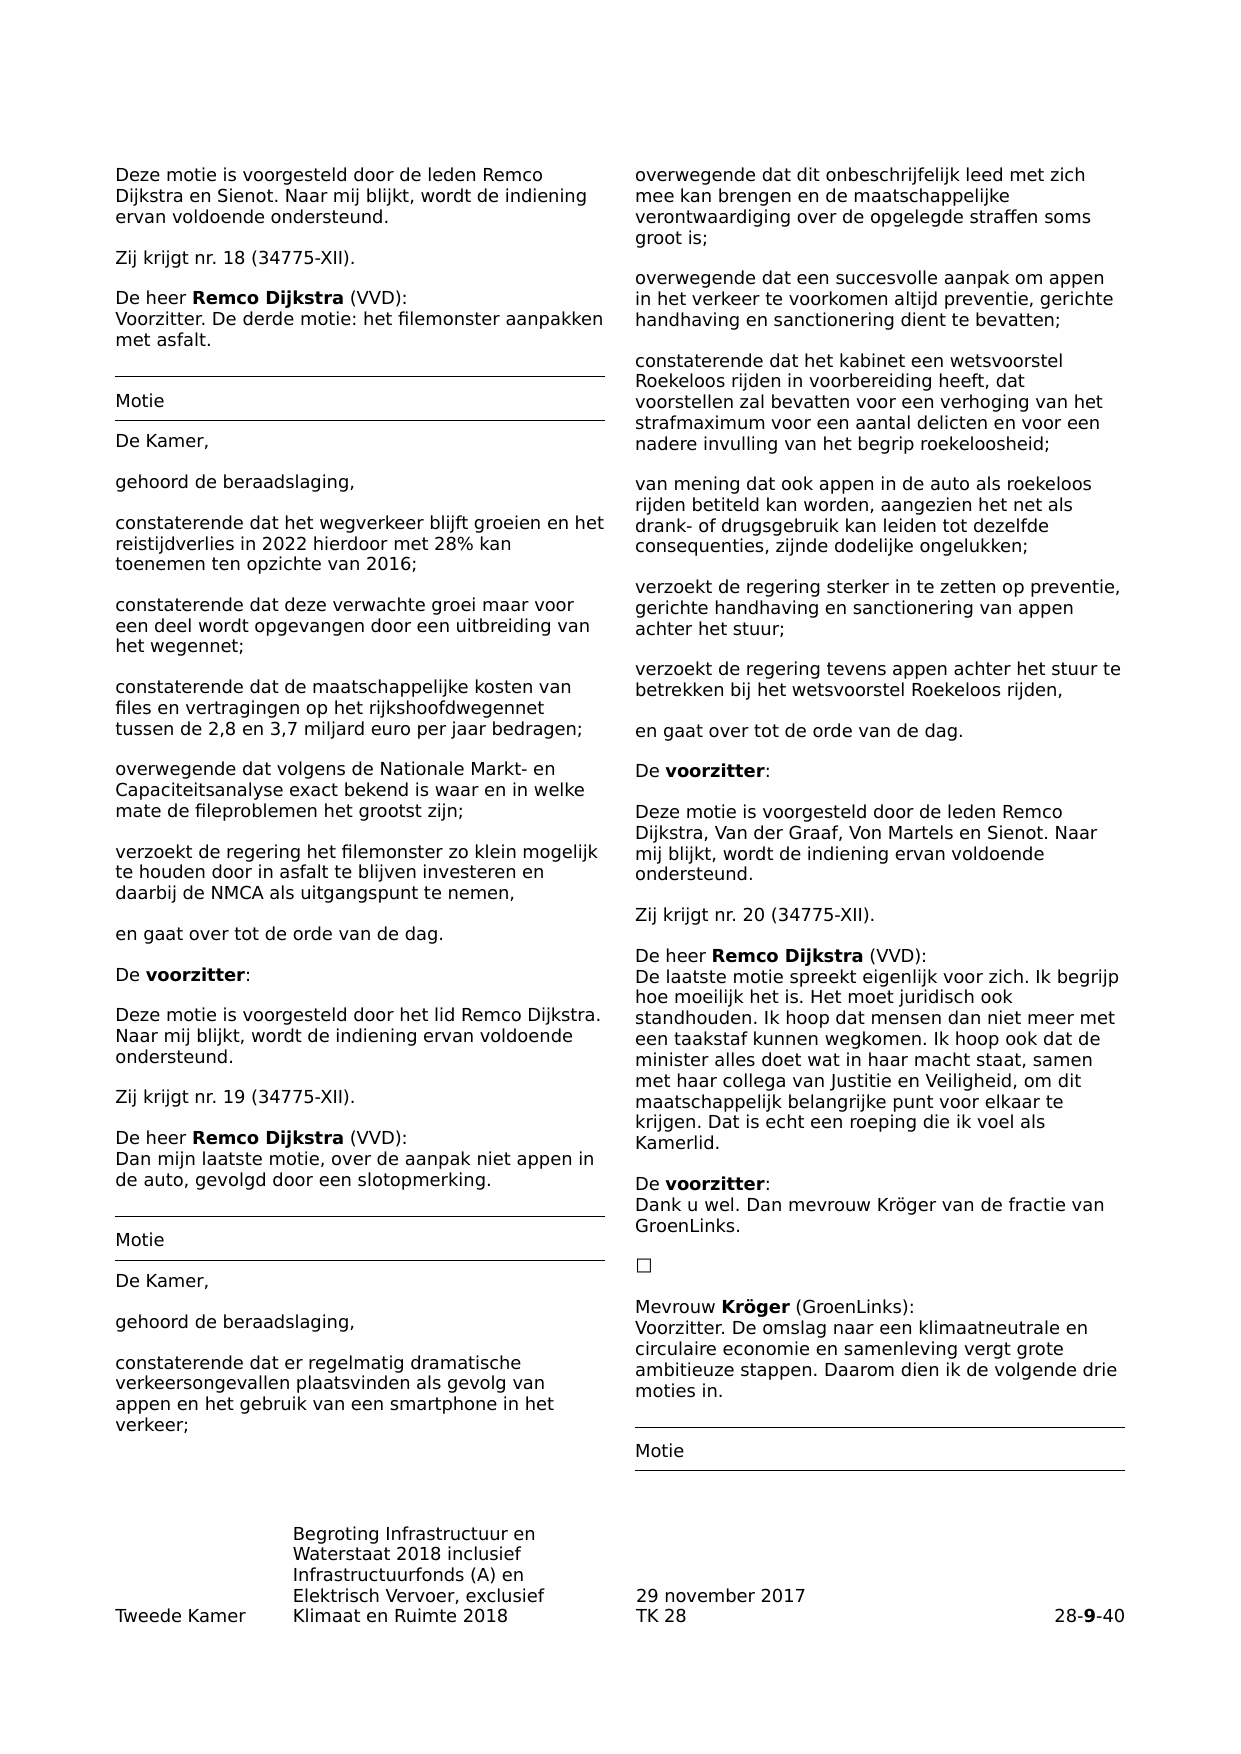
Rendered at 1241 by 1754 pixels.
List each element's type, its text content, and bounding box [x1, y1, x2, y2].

text overwegende dat volgens de Nationale Markt- en Capaciteitsanalyse exact bekend is waar en in welke mate de fileproblemen het grootst zijn; [115, 759, 605, 821]
text Deze motie is voorgesteld door de leden Remco Dijkstra, Van der Graaf, Von Martels en Sienot. Naar mij blijkt, wordt de indiening ervan voldoende ondersteund. [635, 802, 1125, 885]
text Voorzitter. De derde motie: het filemonster aanpakken met asfalt. [115, 309, 605, 351]
text van mening dat ook appen in de auto als roekeloos rijden betiteld kan worden, aangezien het net als drank- of drugsgebruik kan leiden tot dezelfde consequenties, zijnde dodelijke ongelukken; [635, 474, 1125, 557]
text Mevrouw Kröger (GroenLinks): [635, 1297, 1125, 1318]
text De Kamer, [115, 431, 605, 452]
text Zij krijgt nr. 18 (34775-XII). [115, 247, 605, 268]
text Zij krijgt nr. 19 (34775-XII). [115, 1087, 605, 1108]
text Deze motie is voorgesteld door de leden Remco Dijkstra en Sienot. Naar mij blijkt, wordt de indiening ervan voldoende ondersteund. [115, 165, 605, 227]
text Motie [115, 391, 605, 411]
text De Kamer, [115, 1271, 605, 1292]
text constaterende dat deze verwachte groei maar voor een deel wordt opgevangen door een uitbreiding van het wegennet; [115, 595, 605, 657]
text Motie [115, 1230, 605, 1251]
text De voorzitter: [635, 761, 1125, 782]
text Motie [635, 1441, 1125, 1462]
text De voorzitter: [635, 1174, 1125, 1195]
text constaterende dat het wegverkeer blijft groeien en het reistijdverlies in 2022 hierdoor met 28% kan toenemen ten opzichte van 2016; [115, 513, 605, 575]
text en gaat over tot de orde van de dag. [635, 721, 1125, 741]
text Zij krijgt nr. 20 (34775-XII). [635, 905, 1125, 926]
text gehoord de beraadslaging, [115, 1312, 605, 1332]
text en gaat over tot de orde van de dag. [115, 924, 605, 944]
text Deze motie is voorgesteld door het lid Remco Dijkstra. Naar mij blijkt, wordt de indiening ervan voldoende ondersteund. [115, 1005, 605, 1067]
text De heer Remco Dijkstra (VVD): [635, 946, 1125, 966]
text overwegende dat dit onbeschrijfelijk leed met zich mee kan brengen en de maatschappelijke verontwaardiging over de opgelegde straffen soms groot is; [635, 165, 1125, 248]
text constaterende dat er regelmatig dramatische verkeersongevallen plaatsvinden als gevolg van appen en het gebruik van een smartphone in het verkeer; [115, 1352, 605, 1435]
text De voorzitter: [115, 964, 605, 985]
text gehoord de beraadslaging, [115, 472, 605, 493]
text verzoekt de regering tevens appen achter het stuur te betrekken bij het wetsvoorstel Roekeloos rijden, [635, 659, 1125, 701]
text Dank u wel. Dan mevrouw Kröger van de fractie van GroenLinks. [635, 1195, 1125, 1236]
text Voorzitter. De omslag naar een klimaatneutrale en circulaire economie en samenleving vergt grote ambitieuze stappen. Daarom dien ik de volgende drie moties in. [635, 1318, 1125, 1401]
text De laatste motie spreekt eigenlijk voor zich. Ik begrijp hoe moeilijk het is. Het moet juridisch ook standhouden. Ik hoop dat mensen dan niet meer met een taakstaf kunnen wegkomen. Ik hoop ook dat de minister alles doet wat in haar macht staat, samen met haar collega van Justitie en Veiligheid, om dit maatschappelijk belangrijke punt voor elkaar te krijgen. Dat is echt een roeping die ik voel als Kamerlid. [635, 966, 1125, 1154]
text verzoekt de regering het filemonster zo klein mogelijk te houden door in asfalt te blijven investeren en daarbij de NMCA als uitgangspunt te nemen, [115, 841, 605, 904]
text constaterende dat de maatschappelijke kosten van files en vertragingen op het rijkshoofdwegennet tussen de 2,8 en 3,7 miljard euro per jaar bedragen; [115, 677, 605, 739]
text overwegende dat een succesvolle aanpak om appen in het verkeer te voorkomen altijd preventie, gerichte handhaving en sanctionering dient te bevatten; [635, 268, 1125, 330]
text verzoekt de regering sterker in te zetten op preventie, gerichte handhaving en sanctionering van appen achter het stuur; [635, 577, 1125, 639]
text ⬜ [635, 1256, 1125, 1277]
text De heer Remco Dijkstra (VVD): [115, 1128, 605, 1149]
text Dan mijn laatste motie, over de aanpak niet appen in de auto, gevolgd door een slotopmerking. [115, 1149, 605, 1190]
text constaterende dat het kabinet een wetsvoorstel Roekeloos rijden in voorbereiding heeft, dat voorstellen zal bevatten voor een verhoging van het strafmaximum voor een aantal delicten en voor een nadere invulling van het begrip roekeloosheid; [635, 350, 1125, 454]
text De heer Remco Dijkstra (VVD): [115, 288, 605, 309]
